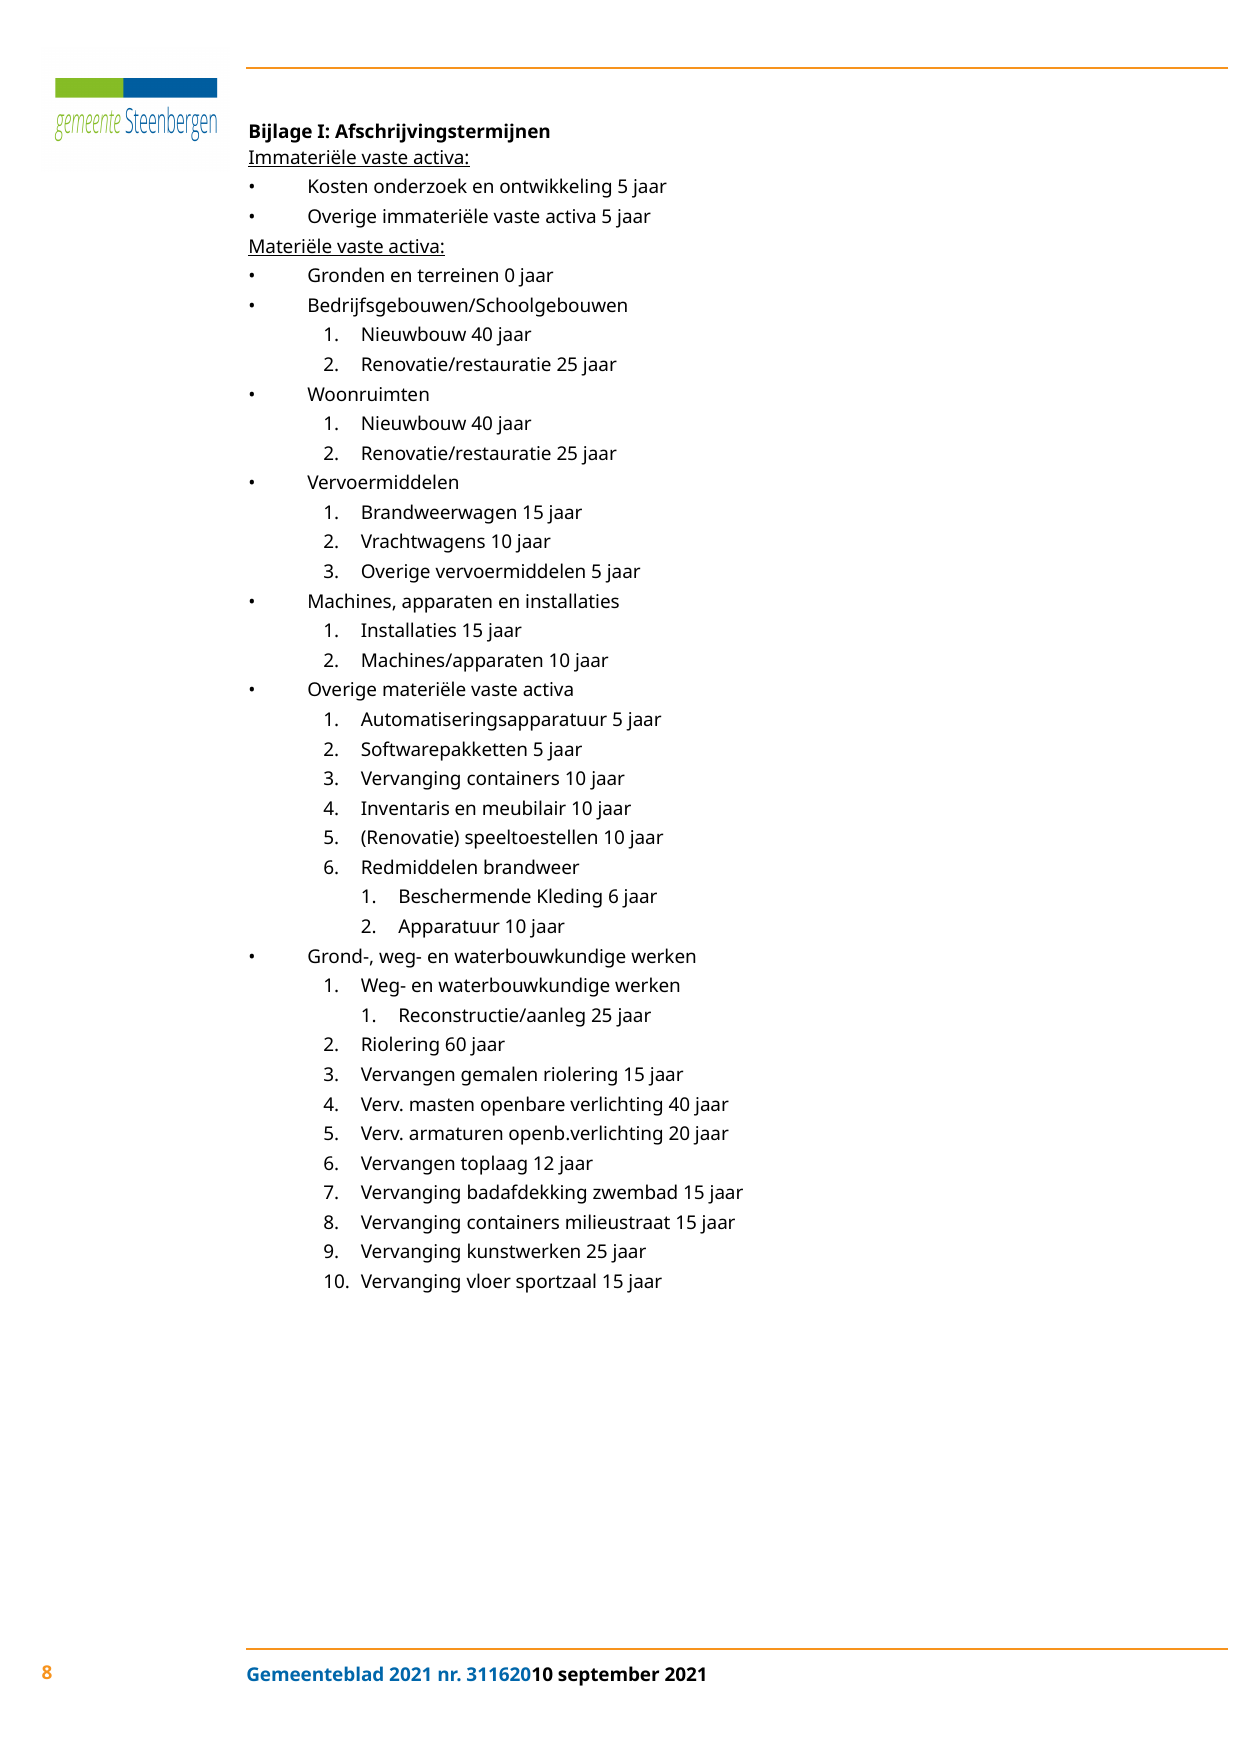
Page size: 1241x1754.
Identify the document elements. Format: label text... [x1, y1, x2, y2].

list Overige immateriële vaste activa 5 jaar [248, 203, 1152, 229]
list Softwarepakketten 5 jaar [323, 736, 1152, 762]
list Beschermende Kleding 6 jaar [361, 884, 1152, 909]
list Vrachtwagens 10 jaar [323, 529, 1152, 554]
list Verv. masten openbare verlichting 40 jaar [323, 1091, 1152, 1117]
list Vervanging vloer sportzaal 15 jaar [323, 1268, 1152, 1294]
text Materiële vaste activa: [248, 233, 1152, 259]
list Machines/apparaten 10 jaar [323, 647, 1152, 673]
list (Renovatie) speeltoestellen 10 jaar [323, 824, 1152, 850]
list Woonruimten [248, 381, 1152, 407]
list Nieuwbouw 40 jaar [323, 322, 1152, 347]
list Apparatuur 10 jaar [361, 913, 1152, 939]
list Vervanging containers 10 jaar [323, 765, 1152, 791]
list Inventaris en meubilair 10 jaar [323, 795, 1152, 821]
list Verv. armaturen openb.verlichting 20 jaar [323, 1120, 1152, 1146]
list Vervanging badafdekking zwembad 15 jaar [323, 1179, 1152, 1205]
list Gronden en terreinen 0 jaar [248, 262, 1152, 288]
list Vervanging kunstwerken 25 jaar [323, 1239, 1152, 1264]
list Vervoermiddelen [248, 469, 1152, 495]
list Redmiddelen brandweer [323, 854, 1152, 880]
list Bedrijfsgebouwen/Schoolgebouwen [248, 292, 1152, 318]
list Vervanging containers milieustraat 15 jaar [323, 1209, 1152, 1235]
list Reconstructie/aanleg 25 jaar [361, 1002, 1152, 1028]
list Weg- en waterbouwkundige werken [323, 972, 1152, 998]
list Riolering 60 jaar [323, 1032, 1152, 1057]
list Renovatie/restauratie 25 jaar [323, 351, 1152, 377]
list Overige materiële vaste activa [248, 677, 1152, 702]
text Immateriële vaste activa: [248, 144, 1152, 170]
list Automatiseringsapparatuur 5 jaar [323, 706, 1152, 732]
list Overige vervoermiddelen 5 jaar [323, 558, 1152, 584]
list Kosten onderzoek en ontwikkeling 5 jaar [248, 174, 1152, 199]
list Grond-, weg- en waterbouwkundige werken [248, 943, 1152, 969]
list Vervangen toplaag 12 jaar [323, 1150, 1152, 1176]
list Machines, apparaten en installaties [248, 588, 1152, 614]
picture [41, 47, 231, 172]
list Vervangen gemalen riolering 15 jaar [323, 1061, 1152, 1087]
list Nieuwbouw 40 jaar [323, 410, 1152, 436]
list Installaties 15 jaar [323, 617, 1152, 643]
list Brandweerwagen 15 jaar [323, 499, 1152, 525]
text Bijlage I: Afschrijvingstermijnen [248, 116, 1152, 144]
list Renovatie/restauratie 25 jaar [323, 440, 1152, 466]
